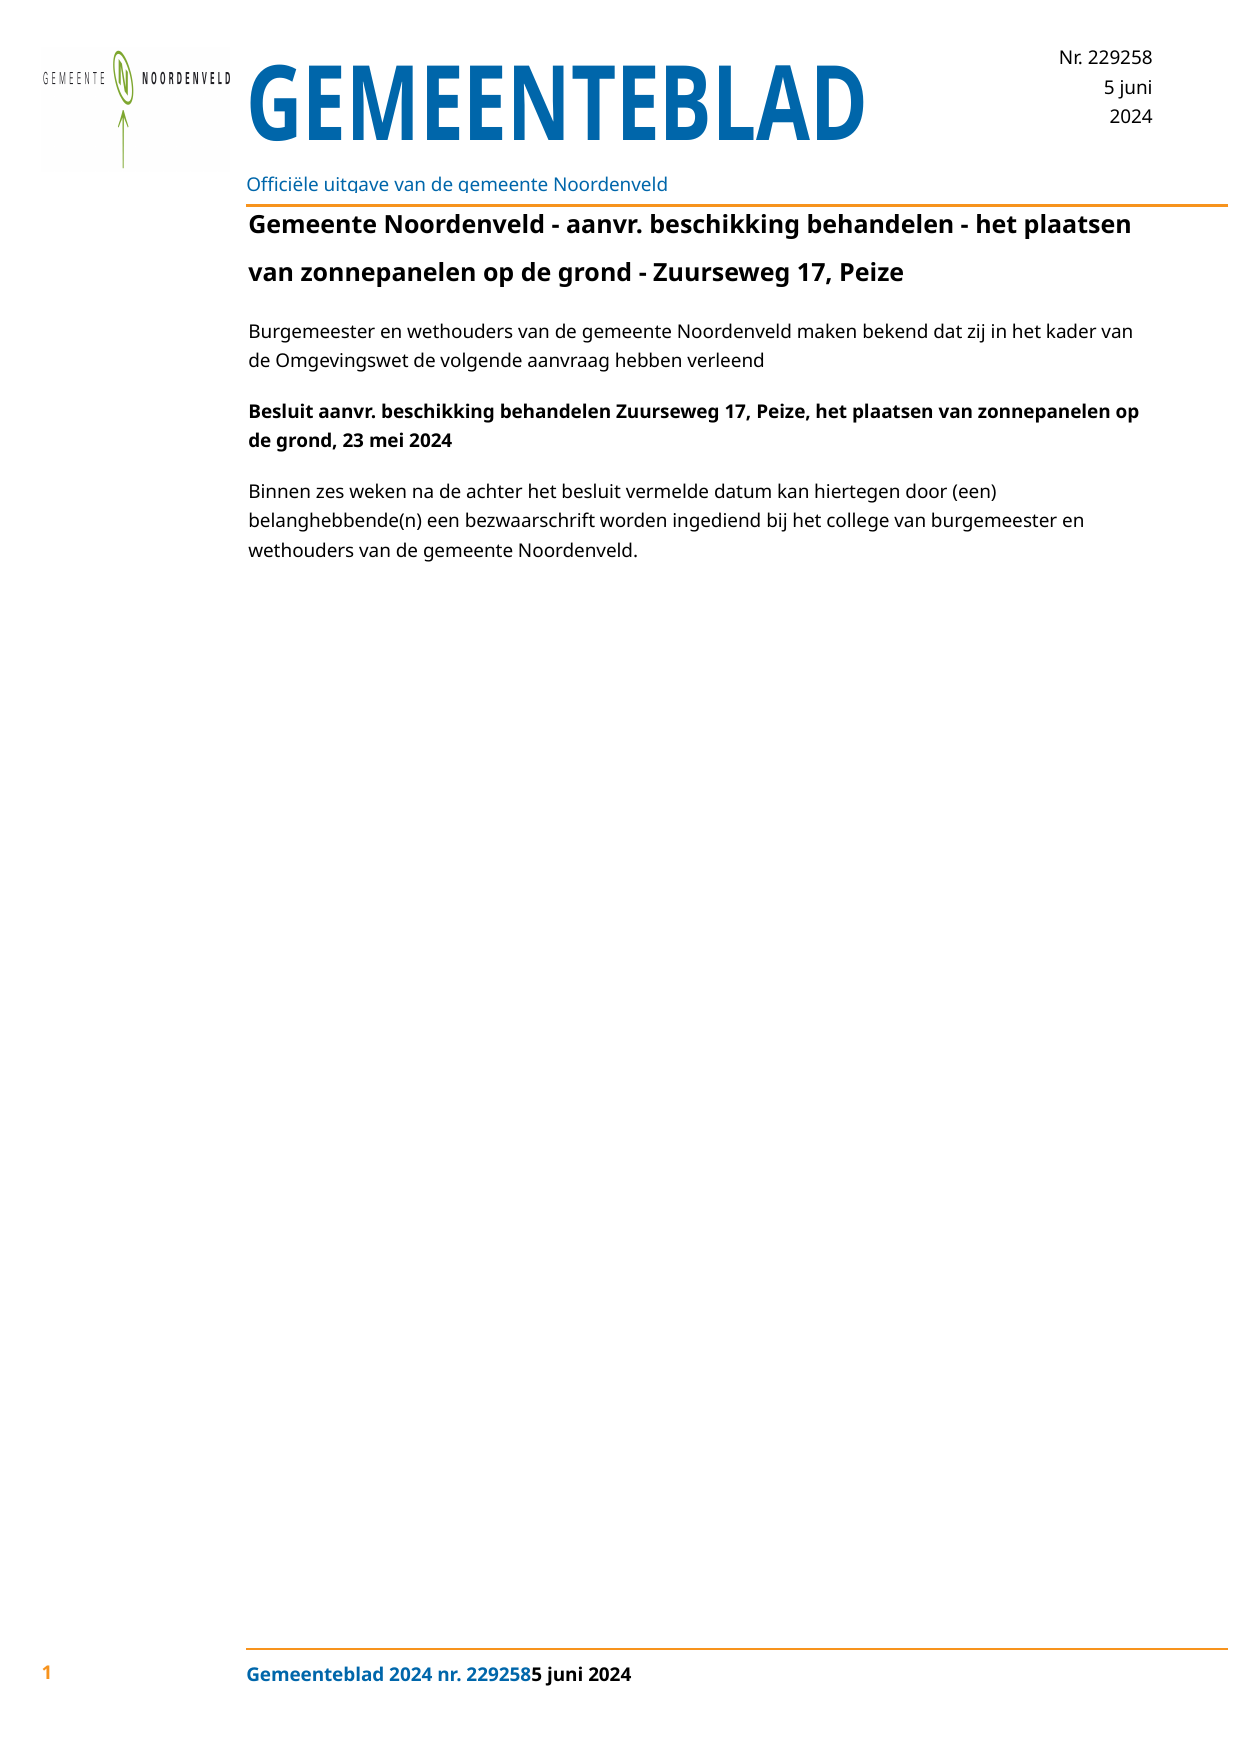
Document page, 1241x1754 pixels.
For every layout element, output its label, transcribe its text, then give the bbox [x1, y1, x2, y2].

picture [41, 47, 231, 172]
text Besluit aanvr. beschikking behandelen Zuurseweg 17, Peize, het plaatsen van zonnepanelen op de grond, 23 mei 2024 [248, 398, 1152, 453]
text Burgemeester en wethouders van de gemeente Noordenveld maken bekend dat zij in het kader van de Omgevingswet de volgende aanvraag hebben verleend [248, 318, 1152, 373]
text Gemeente Noordenveld - aanvr. beschikking behandelen - het plaatsen van zonnepanelen op de grond - Zuurseweg 17, Peize [248, 207, 1152, 288]
text Binnen zes weken na de achter het besluit vermelde datum kan hiertegen door (een) belanghebbende(n) een bezwaarschrift worden ingediend bij het college van burgemeester en wethouders van de gemeente Noordenveld. [248, 478, 1152, 563]
